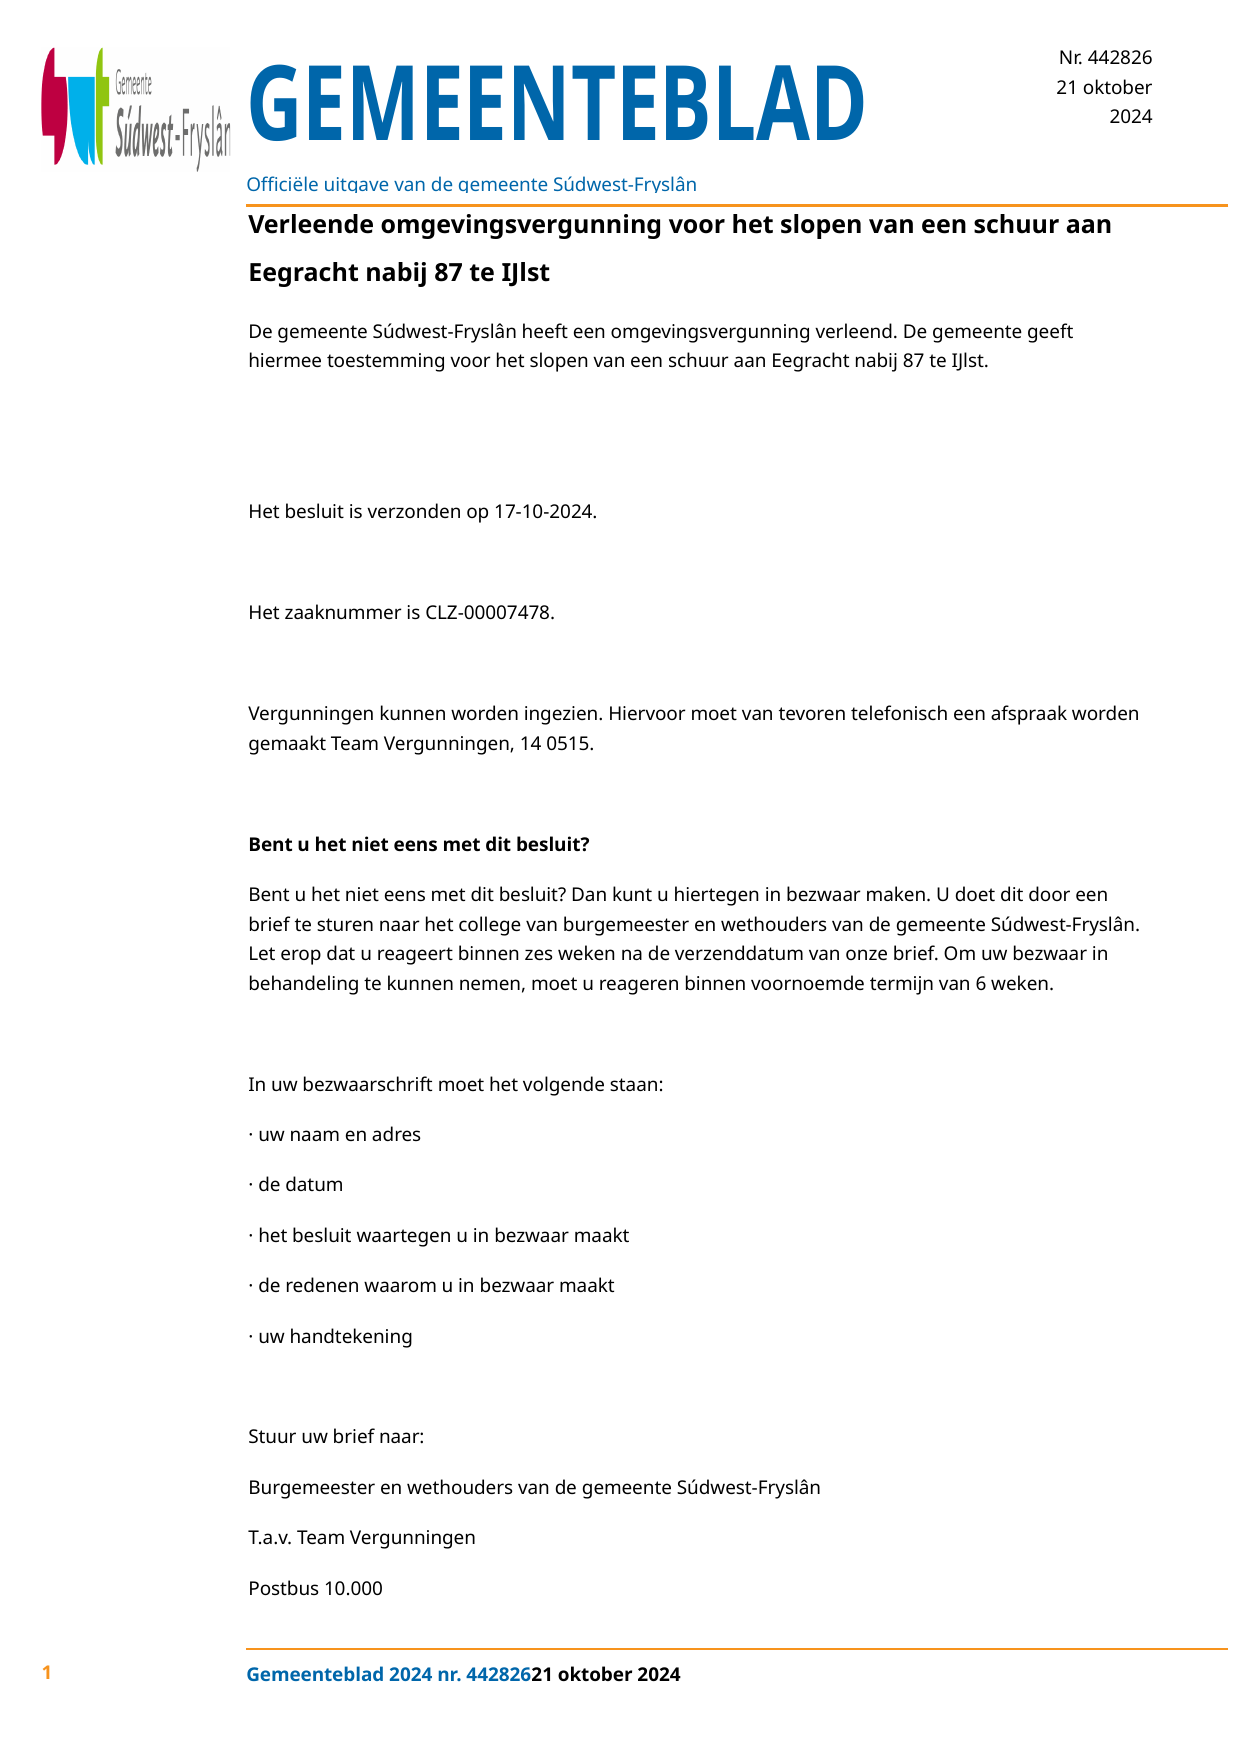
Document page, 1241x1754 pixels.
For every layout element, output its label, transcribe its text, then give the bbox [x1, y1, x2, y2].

text Stuur uw brief naar: [248, 1424, 1152, 1449]
text T.a.v. Team Vergunningen [248, 1524, 1152, 1550]
text Burgemeester en wethouders van de gemeente Súdwest-Fryslân [248, 1474, 1152, 1500]
text In uw bezwaarschrift moet het volgende staan: [248, 1071, 1152, 1097]
text Bent u het niet eens met dit besluit? Dan kunt u hiertegen in bezwaar maken. U doet dit door een brief te sturen naar het college van burgemeester en wethouders van de gemeente Súdwest-Fryslân. Let erop dat u reageert binnen zes weken na de verzenddatum van onze brief. Om uw bezwaar in behandeling te kunnen nemen, moet u reageren binnen voornoemde termijn van 6 weken. [248, 881, 1152, 996]
text Vergunningen kunnen worden ingezien. Hiervoor moet van tevoren telefonisch een afspraak worden gemaakt Team Vergunningen, 14 0515. [248, 700, 1152, 756]
text Postbus 10.000 [248, 1575, 1152, 1601]
text Verleende omgevingsvergunning voor het slopen van een schuur aan Eegracht nabij 87 te IJlst [248, 207, 1152, 288]
text · uw naam en adres [248, 1121, 1152, 1147]
text Het zaaknummer is CLZ-00007478. [248, 599, 1152, 625]
text · de redenen waarom u in bezwaar maakt [248, 1272, 1152, 1298]
picture [41, 47, 231, 172]
text Het besluit is verzonden op 17-10-2024. [248, 499, 1152, 524]
text · de datum [248, 1172, 1152, 1197]
text Bent u het niet eens met dit besluit? [248, 831, 1152, 857]
text De gemeente Súdwest-Fryslân heeft een omgevingsvergunning verleend. De gemeente geeft hiermee toestemming voor het slopen van een schuur aan Eegracht nabij 87 te IJlst. [248, 318, 1152, 373]
text · het besluit waartegen u in bezwaar maakt [248, 1222, 1152, 1248]
text · uw handtekening [248, 1323, 1152, 1349]
